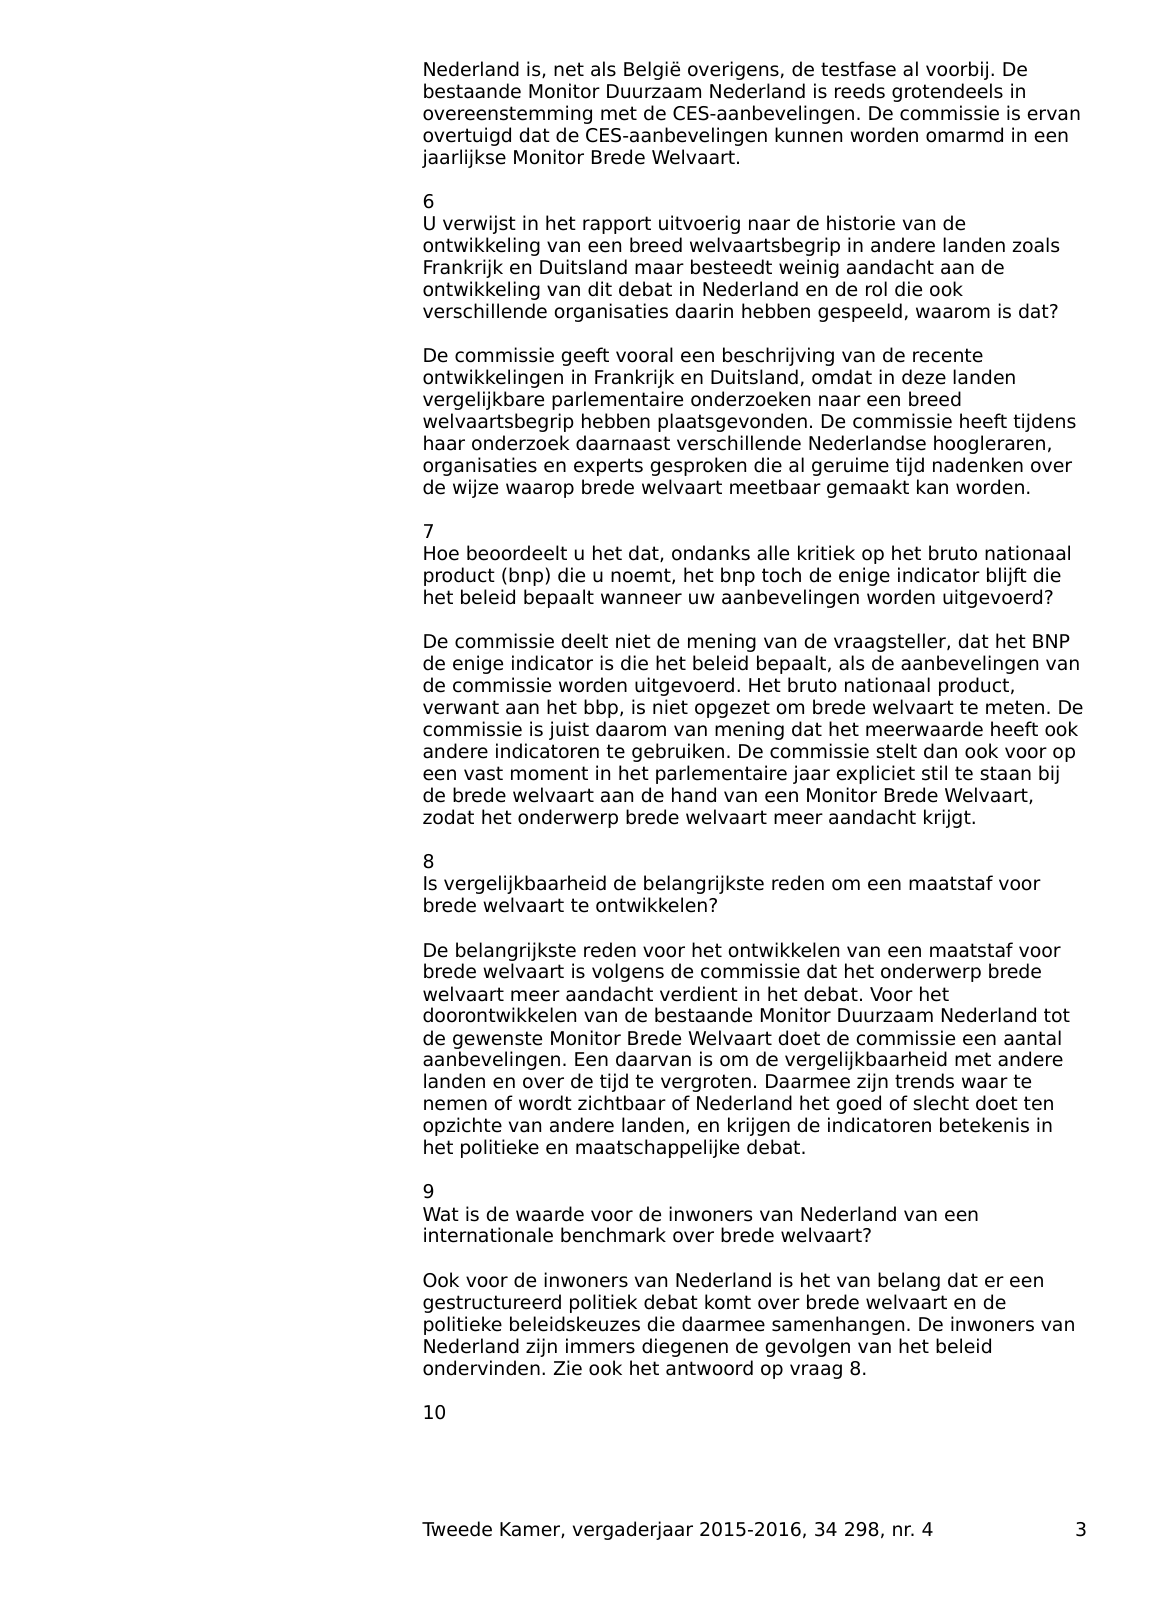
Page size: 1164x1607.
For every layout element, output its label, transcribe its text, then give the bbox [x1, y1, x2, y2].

text 7 [422, 521, 1087, 543]
text De commissie geeft vooral een beschrijving van de recente ontwikkelingen in Frankrijk en Duitsland, omdat in deze landen vergelijkbare parlementaire onderzoeken naar een breed welvaartsbegrip hebben plaatsgevonden. De commissie heeft tijdens haar onderzoek daarnaast verschillende Nederlandse hoogleraren, organisaties en experts gesproken die al geruime tijd nadenken over de wijze waarop brede welvaart meetbaar gemaakt kan worden. [422, 345, 1087, 499]
text Is vergelijkbaarheid de belangrijkste reden om een maatstaf voor brede welvaart te ontwikkelen? [422, 873, 1087, 917]
text U verwijst in het rapport uitvoerig naar de historie van de ontwikkeling van een breed welvaartsbegrip in andere landen zoals Frankrijk en Duitsland maar besteedt weinig aandacht aan de ontwikkeling van dit debat in Nederland en de rol die ook verschillende organisaties daarin hebben gespeeld, waarom is dat? [422, 213, 1087, 323]
text 6 [422, 191, 1087, 213]
text De belangrijkste reden voor het ontwikkelen van een maatstaf voor brede welvaart is volgens de commissie dat het onderwerp brede welvaart meer aandacht verdient in het debat. Voor het doorontwikkelen van de bestaande Monitor Duurzaam Nederland tot de gewenste Monitor Brede Welvaart doet de commissie een aantal aanbevelingen. Een daarvan is om de vergelijkbaarheid met andere landen en over de tijd te vergroten. Daarmee zijn trends waar te nemen of wordt zichtbaar of Nederland het goed of slecht doet ten opzichte van andere landen, en krijgen de indicatoren betekenis in het politieke en maatschappelijke debat. [422, 939, 1087, 1159]
text Ook voor de inwoners van Nederland is het van belang dat er een gestructureerd politiek debat komt over brede welvaart en de politieke beleidskeuzes die daarmee samenhangen. De inwoners van Nederland zijn immers diegenen de gevolgen van het beleid ondervinden. Zie ook het antwoord op vraag 8. [422, 1269, 1087, 1379]
text De commissie deelt niet de mening van de vraagsteller, dat het BNP de enige indicator is die het beleid bepaalt, als de aanbevelingen van de commissie worden uitgevoerd. Het bruto nationaal product, verwant aan het bbp, is niet opgezet om brede welvaart te meten. De commissie is juist daarom van mening dat het meerwaarde heeft ook andere indicatoren te gebruiken. De commissie stelt dan ook voor op een vast moment in het parlementaire jaar expliciet stil te staan bij de brede welvaart aan de hand van een Monitor Brede Welvaart, zodat het onderwerp brede welvaart meer aandacht krijgt. [422, 631, 1087, 829]
text 8 [422, 851, 1087, 873]
text 9 [422, 1181, 1087, 1203]
text Hoe beoordeelt u het dat, ondanks alle kritiek op het bruto nationaal product (bnp) die u noemt, het bnp toch de enige indicator blijft die het beleid bepaalt wanneer uw aanbevelingen worden uitgevoerd? [422, 543, 1087, 609]
text Nederland is, net als België overigens, de testfase al voorbij. De bestaande Monitor Duurzaam Nederland is reeds grotendeels in overeenstemming met de CES-aanbevelingen. De commissie is ervan overtuigd dat de CES-aanbevelingen kunnen worden omarmd in een jaarlijkse Monitor Brede Welvaart. [422, 59, 1087, 169]
text Wat is de waarde voor de inwoners van Nederland van een internationale benchmark over brede welvaart? [422, 1203, 1087, 1247]
text 10 [422, 1402, 1087, 1424]
